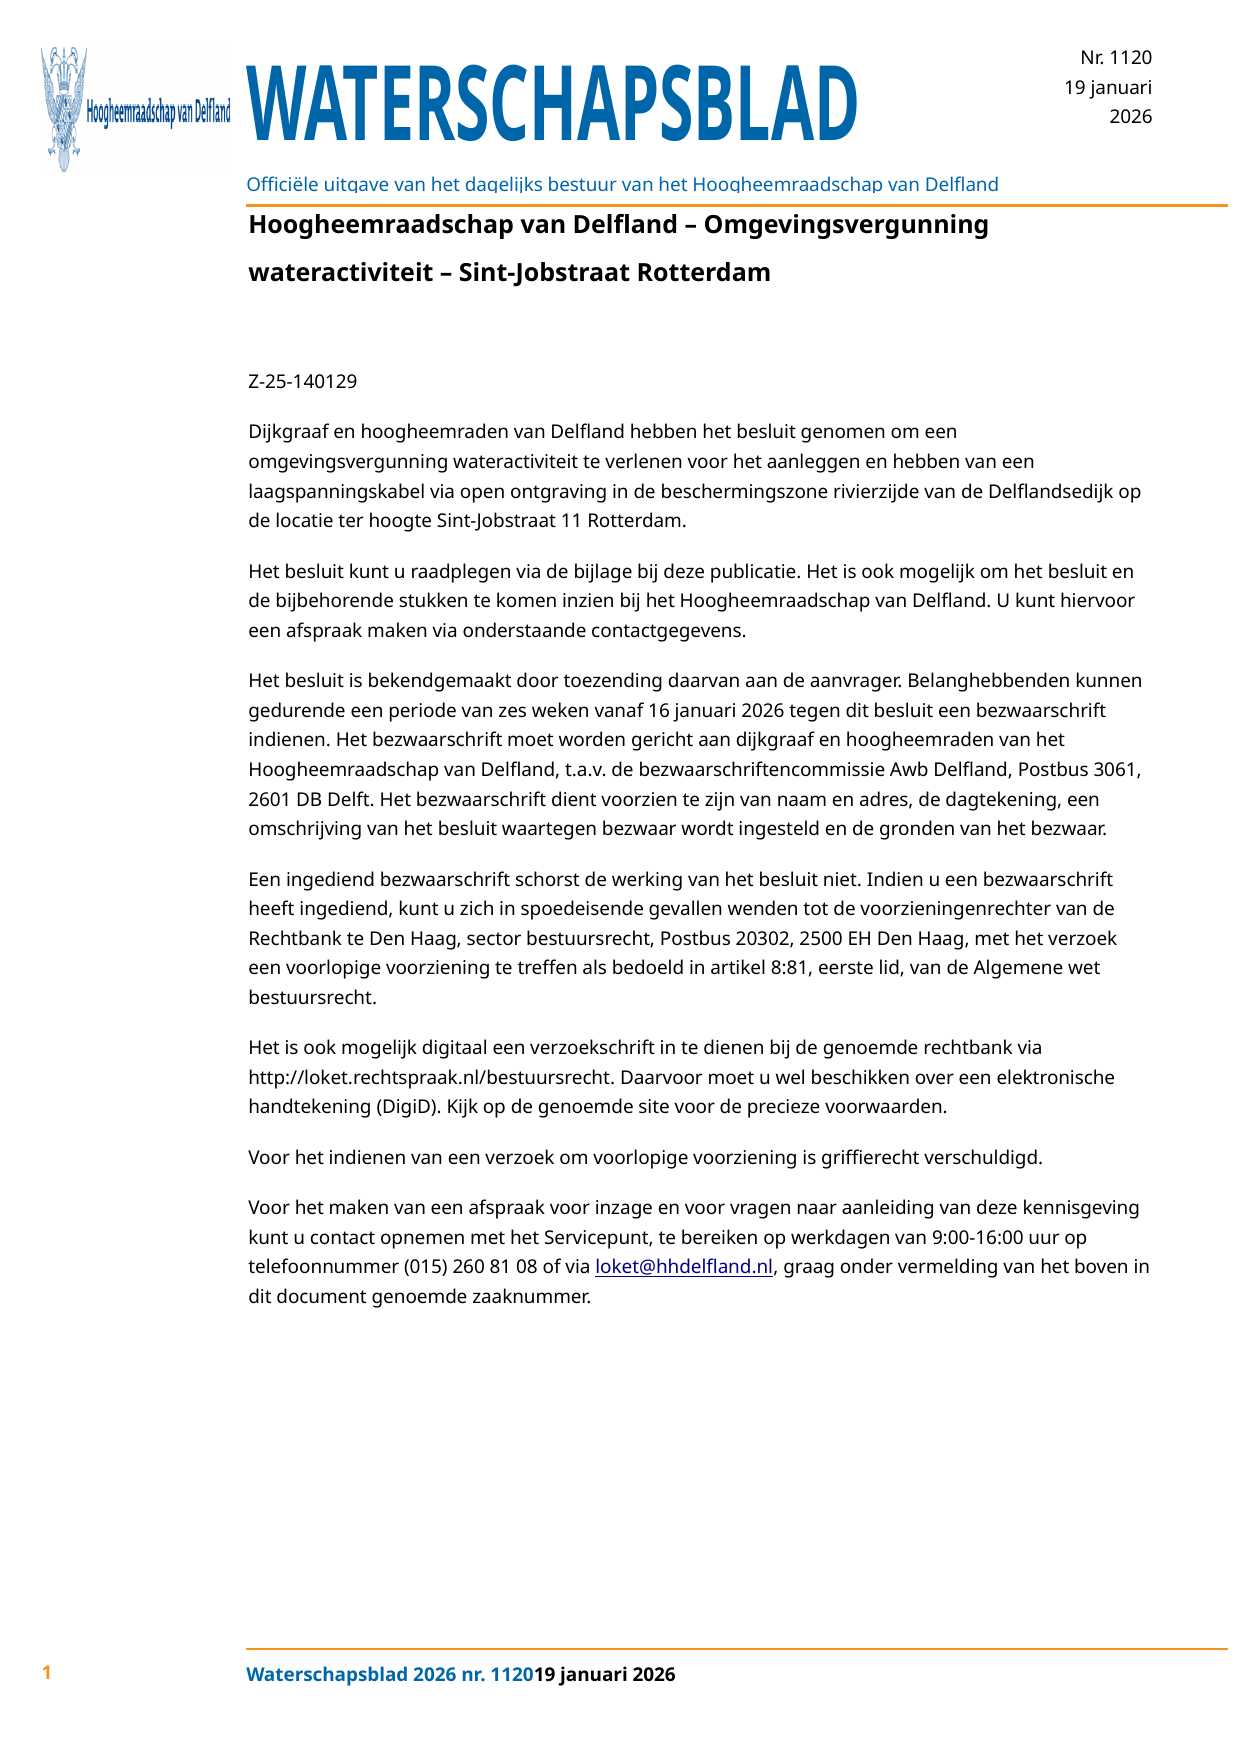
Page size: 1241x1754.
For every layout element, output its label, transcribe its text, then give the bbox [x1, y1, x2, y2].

text Hoogheemraadschap van Delfland – Omgevingsvergunning wateractiviteit – Sint-Jobstraat Rotterdam [248, 207, 1152, 288]
text Het is ook mogelijk digitaal een verzoekschrift in te dienen bij de genoemde rechtbank via http://loket.rechtspraak.nl/bestuursrecht. Daarvoor moet u wel beschikken over een elektronische handtekening (DigiD). Kijk op de genoemde site voor de precieze voorwaarden. [248, 1034, 1152, 1119]
text Het besluit is bekendgemaakt door toezending daarvan aan de aanvrager. Belanghebbenden kunnen gedurende een periode van zes weken vanaf 16 januari 2026 tegen dit besluit een bezwaarschrift indienen. Het bezwaarschrift moet worden gericht aan dijkgraaf en hoogheemraden van het Hoogheemraadschap van Delfland, t.a.v. de bezwaarschriftencommissie Awb Delfland, Postbus 3061, 2601 DB Delft. Het bezwaarschrift dient voorzien te zijn van naam en adres, de dagtekening, een omschrijving van het besluit waartegen bezwaar wordt ingesteld en de gronden van het bezwaar. [248, 667, 1152, 841]
text Een ingediend bezwaarschrift schorst de werking van het besluit niet. Indien u een bezwaarschrift heeft ingediend, kunt u zich in spoedeisende gevallen wenden tot de voorzieningenrechter van de Rechtbank te Den Haag, sector bestuursrecht, Postbus 20302, 2500 EH Den Haag, met het verzoek een voorlopige voorziening te treffen als bedoeld in artikel 8:81, eerste lid, van de Algemene wet bestuursrecht. [248, 866, 1152, 1010]
text Dijkgraaf en hoogheemraden van Delfland hebben het besluit genomen om een omgevingsvergunning wateractiviteit te verlenen voor het aanleggen en hebben van een laagspanningskabel via open ontgraving in de beschermingszone rivierzijde van de Delflandsedijk op de locatie ter hoogte Sint-Jobstraat 11 Rotterdam. [248, 419, 1152, 533]
picture [41, 47, 231, 172]
text Z-25-140129 [248, 368, 1152, 394]
text Voor het indienen van een verzoek om voorlopige voorziening is griffierecht verschuldigd. [248, 1144, 1152, 1170]
text Het besluit kunt u raadplegen via de bijlage bij deze publicatie. Het is ook mogelijk om het besluit en de bijbehorende stukken te komen inzien bij het Hoogheemraadschap van Delfland. U kunt hiervoor een afspraak maken via onderstaande contactgegevens. [248, 558, 1152, 643]
text Voor het maken van een afspraak voor inzage en voor vragen naar aanleiding van deze kennisgeving kunt u contact opnemen met het Servicepunt, te bereiken op werkdagen van 9:00-16:00 uur op telefoonnummer (015) 260 81 08 of via loket@hhdelfland.nl, graag onder vermelding van het boven in dit document genoemde zaaknummer. [248, 1194, 1152, 1309]
